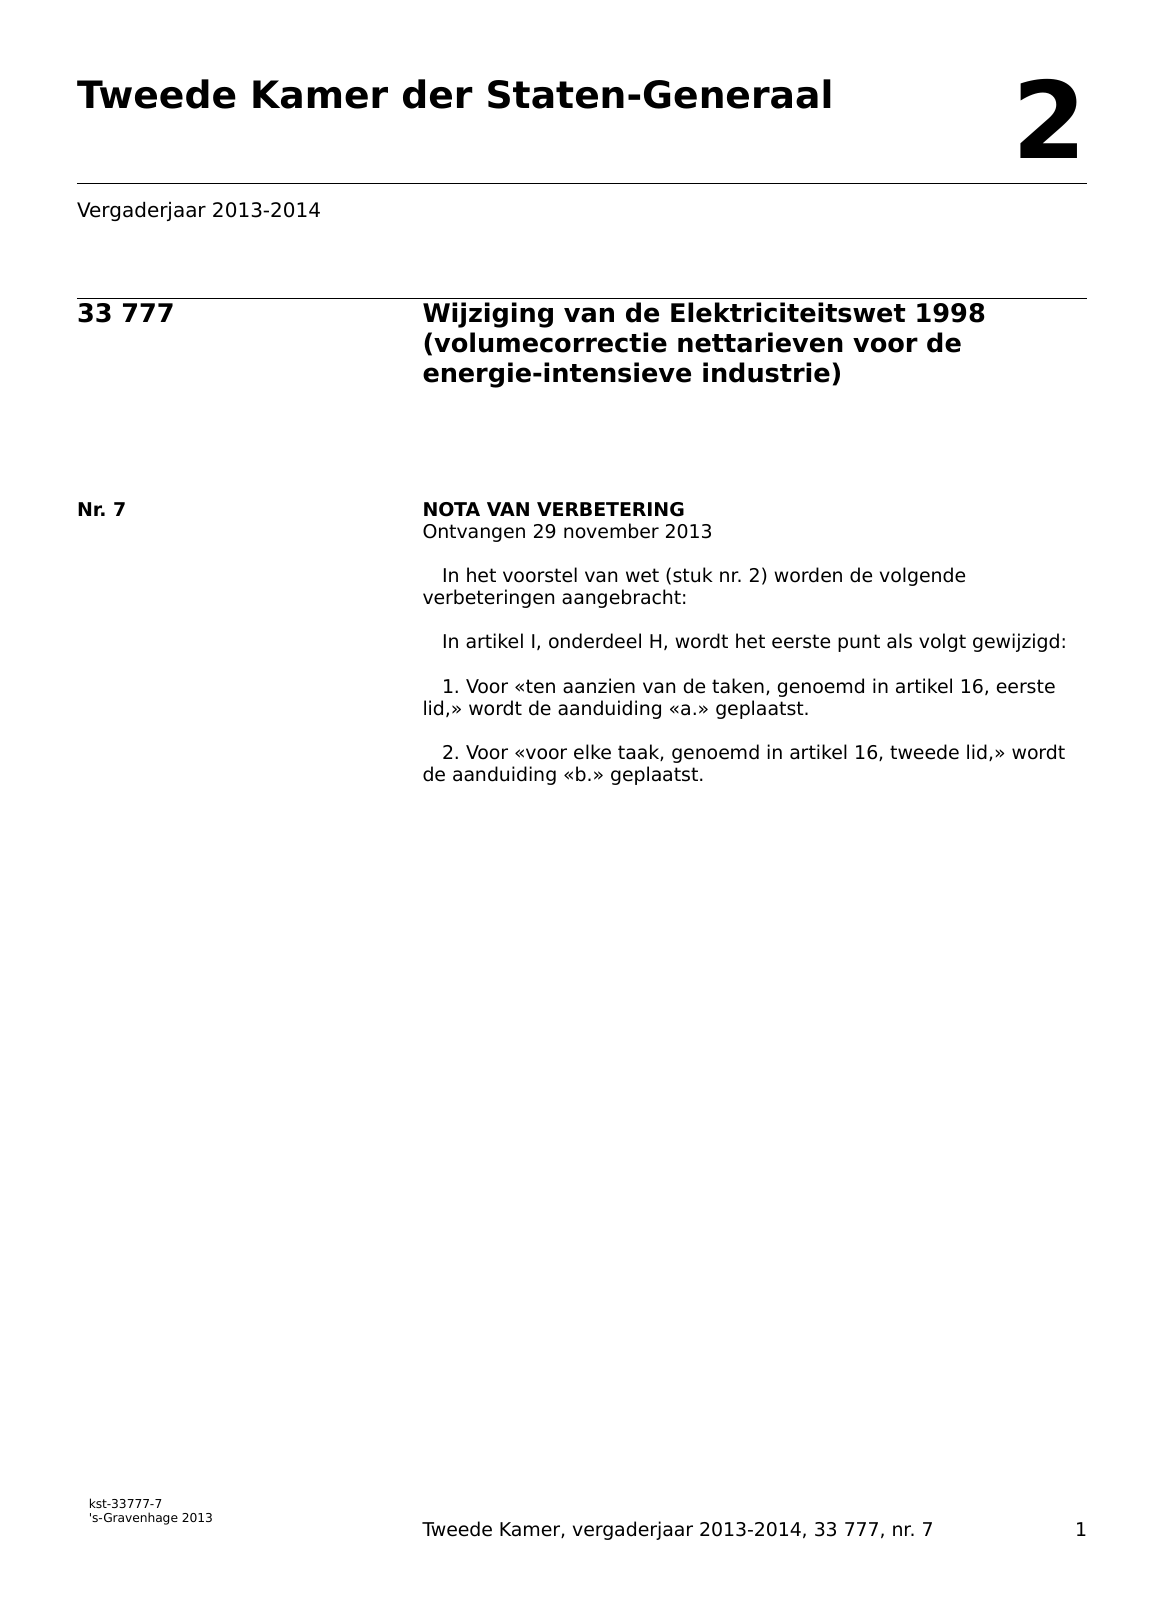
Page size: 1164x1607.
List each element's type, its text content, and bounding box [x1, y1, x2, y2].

table_cell Vergaderjaar 2013-2014 [77, 184, 1087, 298]
subtitle Nr. 7 NOTA VAN VERBETERING [77, 499, 1087, 521]
text In het voorstel van wet (stuk nr. 2) worden de volgende verbeteringen aangebracht: [422, 565, 1087, 609]
text kst-33777-7 [88, 1497, 323, 1511]
text 1. Voor «ten aanzien van de taken, genoemd in artikel 16, eerste lid,» wordt de aanduiding «a.» geplaatst. [422, 676, 1087, 719]
text 2. Voor «voor elke taak, genoemd in artikel 16, tweede lid,» wordt de aanduiding «b.» geplaatst. [422, 742, 1087, 786]
table_header Tweede Kamer der Staten-Generaal [77, 59, 886, 183]
text Ontvangen 29 november 2013 [422, 521, 1087, 543]
text In artikel I, onderdeel H, wordt het eerste punt als volgt gewijzigd: [422, 631, 1087, 653]
text 's-Gravenhage 2013 [88, 1511, 323, 1525]
table_header 2 [886, 59, 1087, 183]
subtitle 33 777 Wijziging van de Elektriciteitswet 1998 (volumecorrectie nettarieven voor de energie-intensieve industrie) [77, 299, 1087, 388]
